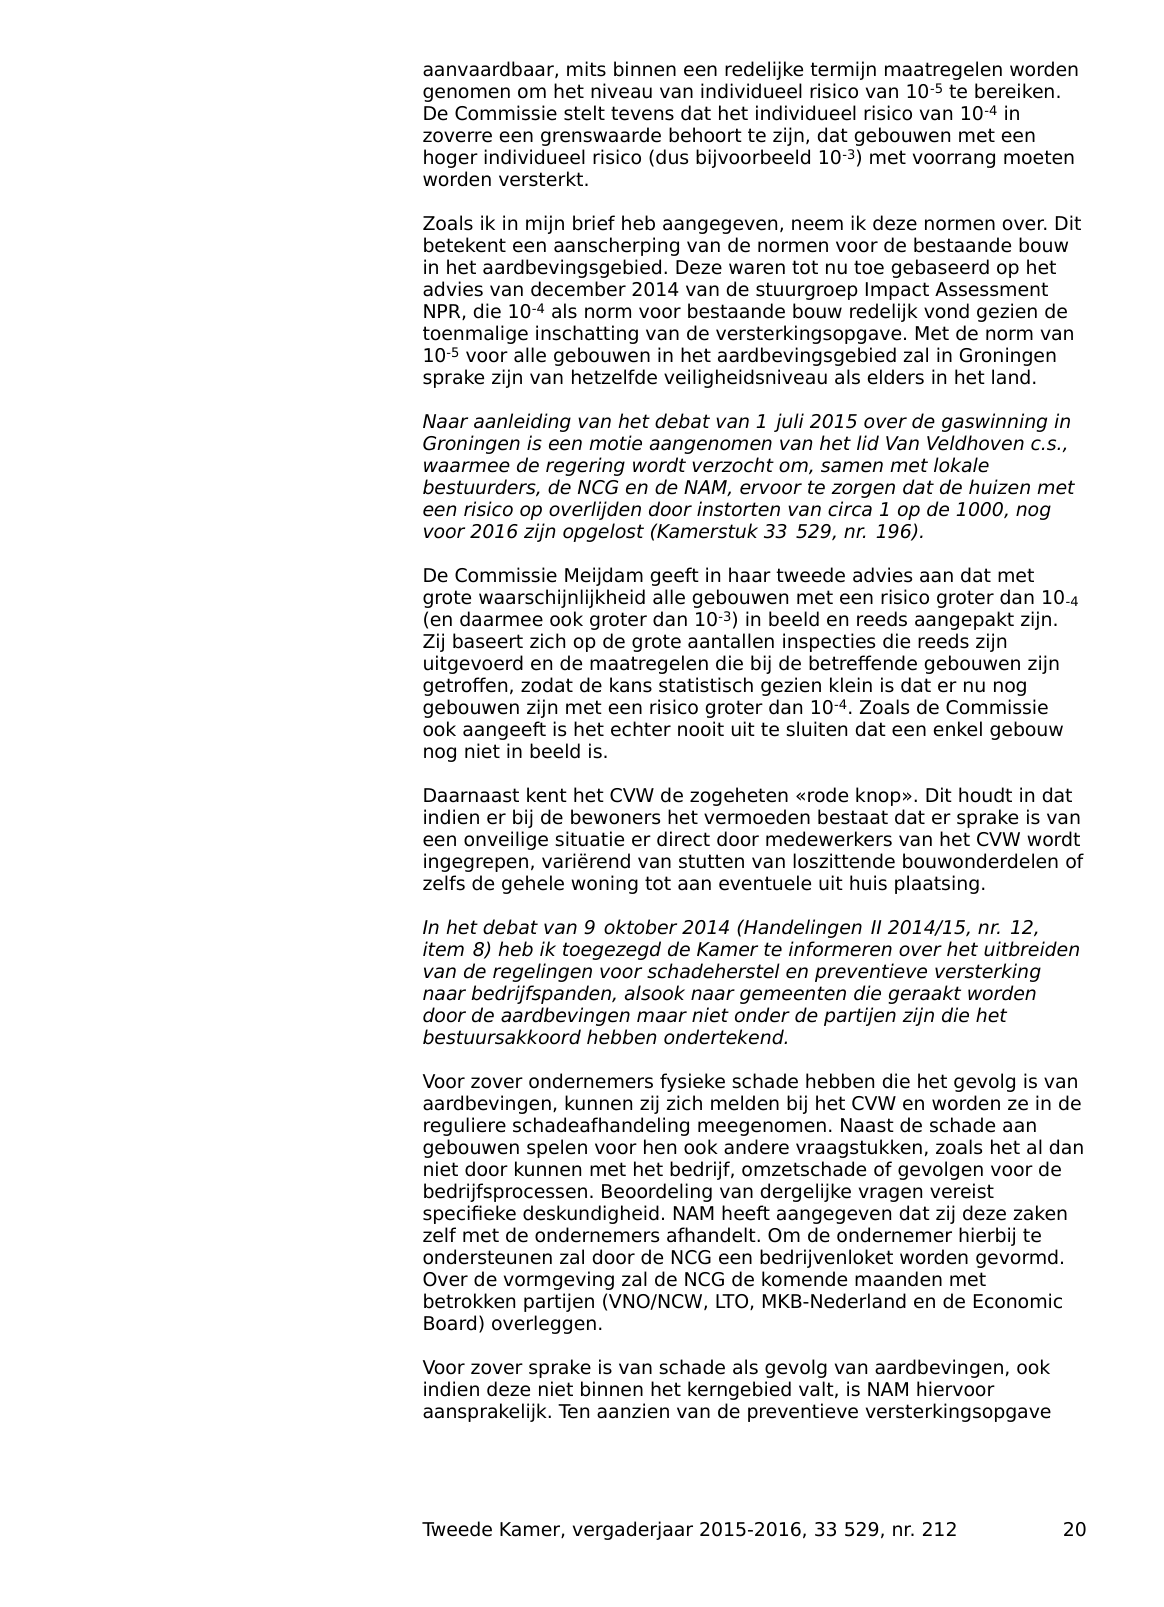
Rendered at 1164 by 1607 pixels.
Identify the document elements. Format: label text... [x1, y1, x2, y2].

text De Commissie Meijdam geeft in haar tweede advies aan dat met grote waarschijnlijkheid alle gebouwen met een risico groter dan 10-4 (en daarmee ook groter dan 10-3) in beeld en reeds aangepakt zijn. Zij baseert zich op de grote aantallen inspecties die reeds zijn uitgevoerd en de maatregelen die bij de betreffende gebouwen zijn getroffen, zodat de kans statistisch gezien klein is dat er nu nog gebouwen zijn met een risico groter dan 10-4. Zoals de Commissie ook aangeeft is het echter nooit uit te sluiten dat een enkel gebouw nog niet in beeld is. [422, 565, 1087, 763]
text Voor zover ondernemers fysieke schade hebben die het gevolg is van aardbevingen, kunnen zij zich melden bij het CVW en worden ze in de reguliere schadeafhandeling meegenomen. Naast de schade aan gebouwen spelen voor hen ook andere vraagstukken, zoals het al dan niet door kunnen met het bedrijf, omzetschade of gevolgen voor de bedrijfsprocessen. Beoordeling van dergelijke vragen vereist specifieke deskundigheid. NAM heeft aangegeven dat zij deze zaken zelf met de ondernemers afhandelt. Om de ondernemer hierbij te ondersteunen zal door de NCG een bedrijvenloket worden gevormd. Over de vormgeving zal de NCG de komende maanden met betrokken partijen (VNO/NCW, LTO, MKB-Nederland en de Economic Board) overleggen. [422, 1071, 1087, 1335]
text Zoals ik in mijn brief heb aangegeven, neem ik deze normen over. Dit betekent een aanscherping van de normen voor de bestaande bouw in het aardbevingsgebied. Deze waren tot nu toe gebaseerd op het advies van december 2014 van de stuurgroep Impact Assessment NPR, die 10-4 als norm voor bestaande bouw redelijk vond gezien de toenmalige inschatting van de versterkingsopgave. Met de norm van 10-5 voor alle gebouwen in het aardbevingsgebied zal in Groningen sprake zijn van hetzelfde veiligheidsniveau als elders in het land. [422, 213, 1087, 389]
text Naar aanleiding van het debat van 1 juli 2015 over de gaswinning in Groningen is een motie aangenomen van het lid Van Veldhoven c.s., waarmee de regering wordt verzocht om, samen met lokale bestuurders, de NCG en de NAM, ervoor te zorgen dat de huizen met een risico op overlijden door instorten van circa 1 op de 1000, nog voor 2016 zijn opgelost (Kamerstuk 33 529, nr. 196). [422, 411, 1087, 543]
text aanvaardbaar, mits binnen een redelijke termijn maatregelen worden genomen om het niveau van individueel risico van 10-5 te bereiken. De Commissie stelt tevens dat het individueel risico van 10-4 in zoverre een grenswaarde behoort te zijn, dat gebouwen met een hoger individueel risico (dus bijvoorbeeld 10-3) met voorrang moeten worden versterkt. [422, 59, 1087, 191]
text Daarnaast kent het CVW de zogeheten «rode knop». Dit houdt in dat indien er bij de bewoners het vermoeden bestaat dat er sprake is van een onveilige situatie er direct door medewerkers van het CVW wordt ingegrepen, variërend van stutten van loszittende bouwonderdelen of zelfs de gehele woning tot aan eventuele uit huis plaatsing. [422, 785, 1087, 895]
text Voor zover sprake is van schade als gevolg van aardbevingen, ook indien deze niet binnen het kerngebied valt, is NAM hiervoor aansprakelijk. Ten aanzien van de preventieve versterkingsopgave [422, 1357, 1087, 1423]
text In het debat van 9 oktober 2014 (Handelingen II 2014/15, nr. 12, item 8) heb ik toegezegd de Kamer te informeren over het uitbreiden van de regelingen voor schadeherstel en preventieve versterking naar bedrijfspanden, alsook naar gemeenten die geraakt worden door de aardbevingen maar niet onder de partijen zijn die het bestuursakkoord hebben ondertekend. [422, 917, 1087, 1049]
